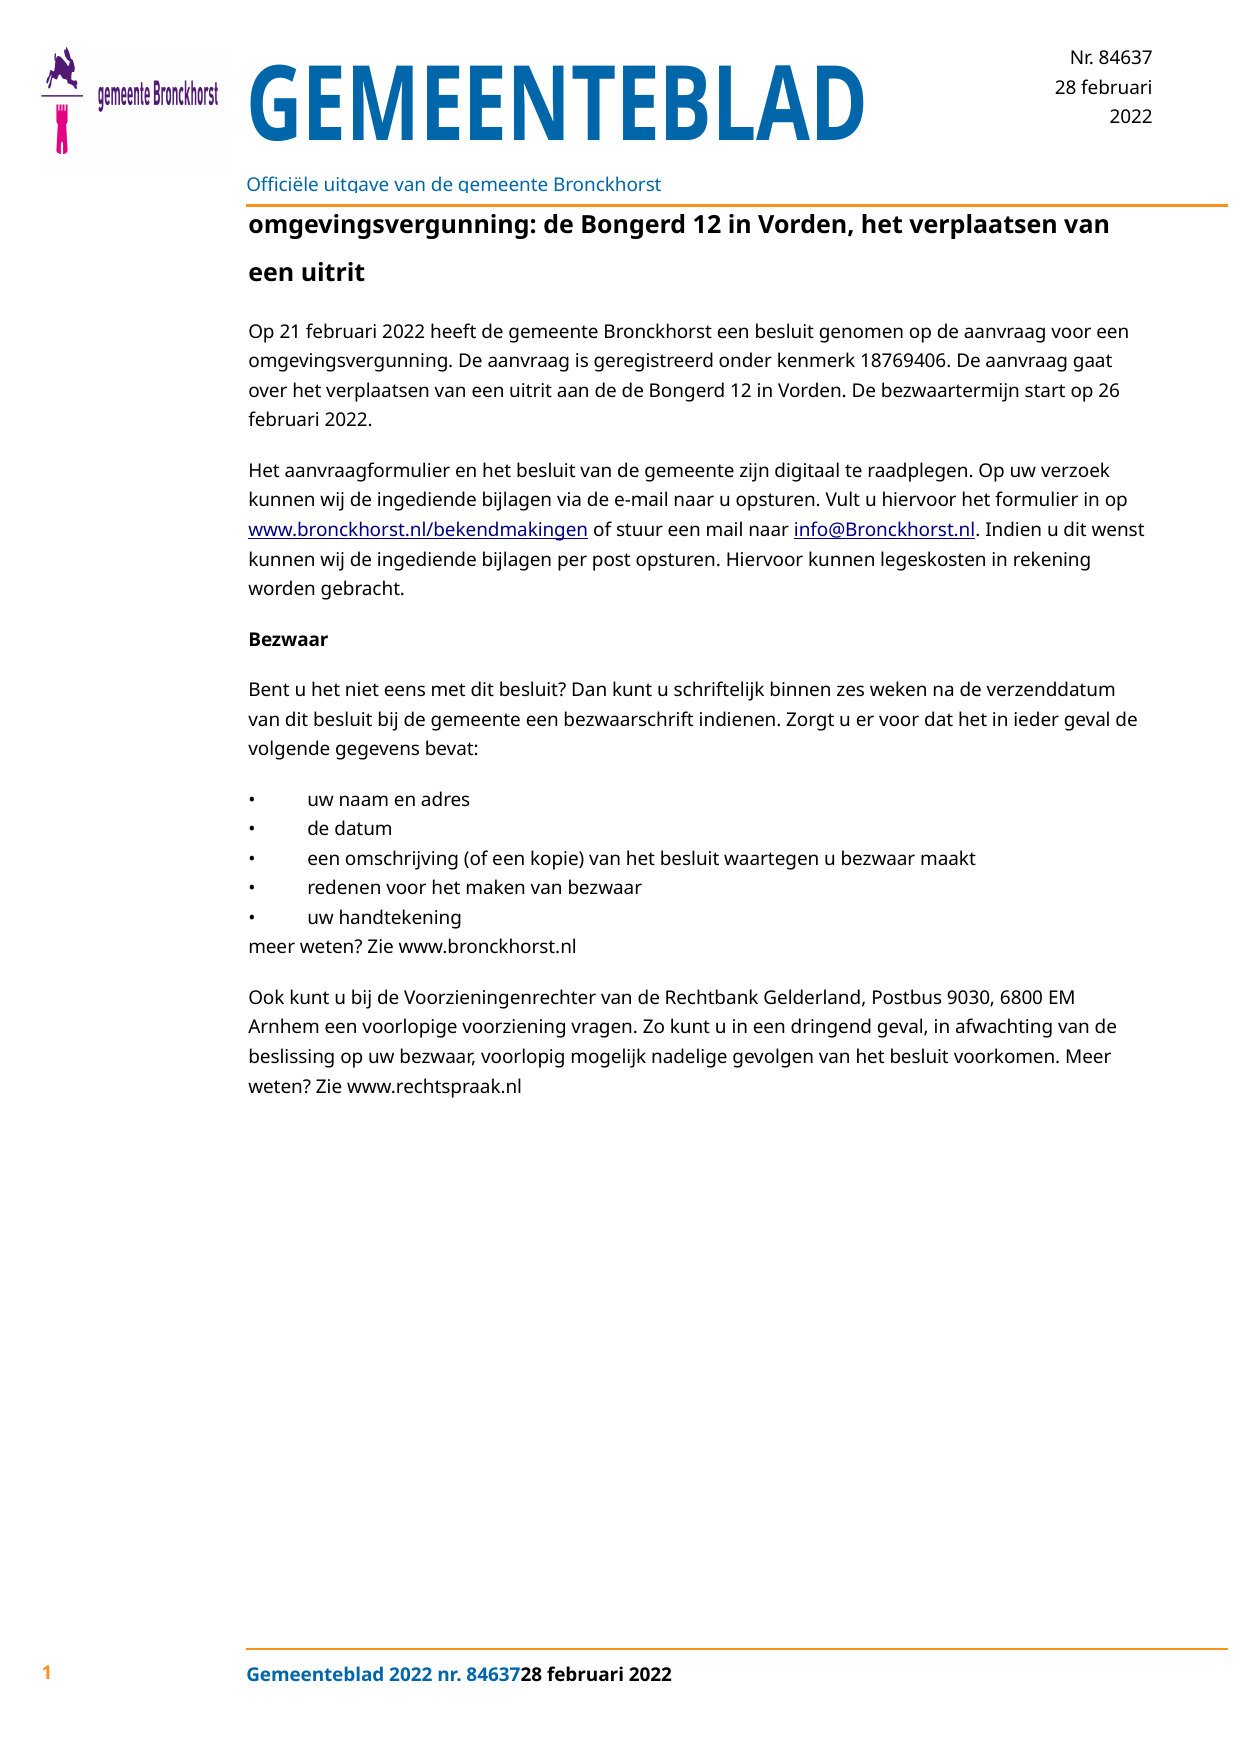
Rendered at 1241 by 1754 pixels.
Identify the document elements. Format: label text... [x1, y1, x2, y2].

list uw handtekening [248, 904, 1152, 930]
text meer weten? Zie www.bronckhorst.nl [248, 934, 1152, 959]
list een omschrijving (of een kopie) van het besluit waartegen u bezwaar maakt [248, 845, 1152, 871]
picture [41, 47, 231, 172]
text Bent u het niet eens met dit besluit? Dan kunt u schriftelijk binnen zes weken na de verzenddatum van dit besluit bij de gemeente een bezwaarschrift indienen. Zorgt u er voor dat het in ieder geval de volgende gegevens bevat: [248, 676, 1152, 761]
list de datum [248, 815, 1152, 841]
text Bezwaar [248, 626, 1152, 652]
text omgevingsvergunning: de Bongerd 12 in Vorden, het verplaatsen van een uitrit [248, 207, 1152, 288]
list redenen voor het maken van bezwaar [248, 874, 1152, 900]
text Ook kunt u bij de Voorzieningenrechter van de Rechtbank Gelderland, Postbus 9030, 6800 EM Arnhem een voorlopige voorziening vragen. Zo kunt u in een dringend geval, in afwachting van de beslissing op uw bezwaar, voorlopig mogelijk nadelige gevolgen van het besluit voorkomen. Meer weten? Zie www.rechtspraak.nl [248, 984, 1152, 1099]
list uw naam en adres [248, 786, 1152, 812]
text Op 21 februari 2022 heeft de gemeente Bronckhorst een besluit genomen op de aanvraag voor een omgevingsvergunning. De aanvraag is geregistreerd onder kenmerk 18769406. De aanvraag gaat over het verplaatsen van een uitrit aan de de Bongerd 12 in Vorden. De bezwaartermijn start op 26 februari 2022. [248, 318, 1152, 432]
text Het aanvraagformulier en het besluit van de gemeente zijn digitaal te raadplegen. Op uw verzoek kunnen wij de ingediende bijlagen via de e-mail naar u opsturen. Vult u hiervoor het formulier in op www.bronckhorst.nl/bekendmakingen of stuur een mail naar info@Bronckhorst.nl. Indien u dit wenst kunnen wij de ingediende bijlagen per post opsturen. Hiervoor kunnen legeskosten in rekening worden gebracht. [248, 457, 1152, 601]
